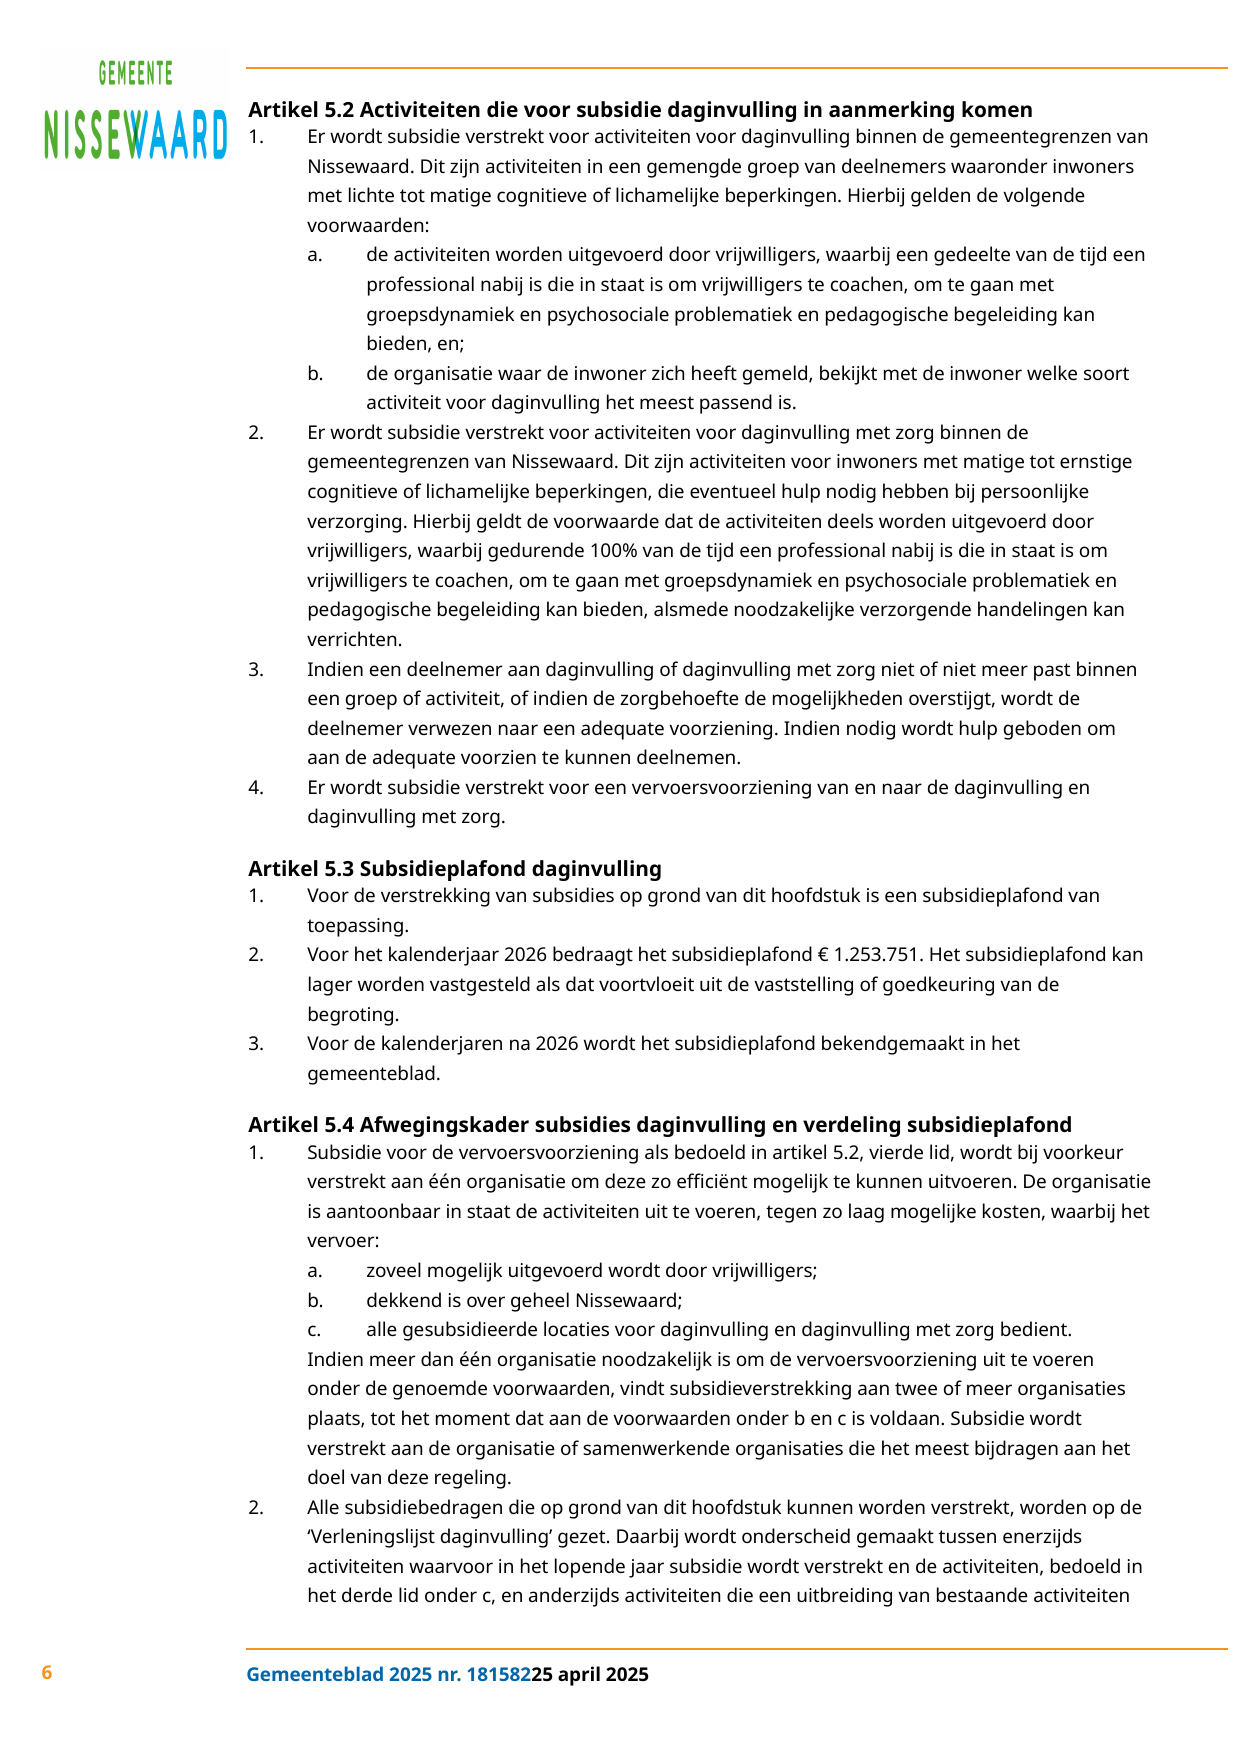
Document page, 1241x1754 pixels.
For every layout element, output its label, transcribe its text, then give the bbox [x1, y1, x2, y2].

list Subsidie voor de vervoersvoorziening als bedoeld in artikel 5.2, vierde lid, wordt bij voorkeur verstrekt aan één organisatie om deze zo efficiënt mogelijk te kunnen uitvoeren. De organisatie is aantoonbaar in staat de activiteiten uit te voeren, tegen zo laag mogelijke kosten, waarbij het vervoer: [248, 1139, 1152, 1253]
list dekkend is over geheel Nissewaard; [307, 1287, 1152, 1312]
list Voor het kalenderjaar 2026 bedraagt het subsidieplafond € 1.253.751. Het subsidieplafond kan lager worden vastgesteld als dat voortvloeit uit de vaststelling of goedkeuring van de begroting. [248, 942, 1152, 1027]
list Indien meer dan één organisatie noodzakelijk is om de vervoersvoorziening uit te voeren onder de genoemde voorwaarden, vindt subsidieverstrekking aan twee of meer organisaties plaats, tot het moment dat aan de voorwaarden onder b en c is voldaan. Subsidie wordt verstrekt aan de organisatie of samenwerkende organisaties die het meest bijdragen aan het doel van deze regeling. [248, 1346, 1152, 1490]
list Er wordt subsidie verstrekt voor activiteiten voor daginvulling binnen de gemeentegrenzen van Nissewaard. Dit zijn activiteiten in een gemengde groep van deelnemers waaronder inwoners met lichte tot matige cognitieve of lichamelijke beperkingen. Hierbij gelden de volgende voorwaarden: [248, 123, 1152, 238]
list zoveel mogelijk uitgevoerd wordt door vrijwilligers; [307, 1257, 1152, 1283]
text Artikel 5.4 Afwegingskader subsidies daginvulling en verdeling subsidieplafond [248, 1110, 1152, 1139]
list alle gesubsidieerde locaties voor daginvulling en daginvulling met zorg bedient. [307, 1316, 1152, 1342]
list Voor de kalenderjaren na 2026 wordt het subsidieplafond bekendgemaakt in het gemeenteblad. [248, 1030, 1152, 1086]
text Artikel 5.2 Activiteiten die voor subsidie daginvulling in aanmerking komen [248, 95, 1152, 123]
list de activiteiten worden uitgevoerd door vrijwilligers, waarbij een gedeelte van de tijd een professional nabij is die in staat is om vrijwilligers te coachen, om te gaan met groepsdynamiek en psychosociale problematiek en pedagogische begeleiding kan bieden, en; [307, 242, 1152, 356]
list Er wordt subsidie verstrekt voor activiteiten voor daginvulling met zorg binnen de gemeentegrenzen van Nissewaard. Dit zijn activiteiten voor inwoners met matige tot ernstige cognitieve of lichamelijke beperkingen, die eventueel hulp nodig hebben bij persoonlijke verzorging. Hierbij geldt de voorwaarde dat de activiteiten deels worden uitgevoerd door vrijwilligers, waarbij gedurende 100% van de tijd een professional nabij is die in staat is om vrijwilligers te coachen, om te gaan met groepsdynamiek en psychosociale problematiek en pedagogische begeleiding kan bieden, alsmede noodzakelijke verzorgende handelingen kan verrichten. [248, 419, 1152, 652]
list de organisatie waar de inwoner zich heeft gemeld, bekijkt met de inwoner welke soort activiteit voor daginvulling het meest passend is. [307, 360, 1152, 415]
list Indien een deelnemer aan daginvulling of daginvulling met zorg niet of niet meer past binnen een groep of activiteit, of indien de zorgbehoefte de mogelijkheden overstijgt, wordt de deelnemer verwezen naar een adequate voorziening. Indien nodig wordt hulp geboden om aan de adequate voorzien te kunnen deelnemen. [248, 656, 1152, 770]
list Voor de verstrekking van subsidies op grond van dit hoofdstuk is een subsidieplafond van toepassing. [248, 882, 1152, 938]
list Er wordt subsidie verstrekt voor een vervoersvoorziening van en naar de daginvulling en daginvulling met zorg. [248, 774, 1152, 829]
picture [41, 47, 231, 172]
text Artikel 5.3 Subsidieplafond daginvulling [248, 854, 1152, 882]
list Alle subsidiebedragen die op grond van dit hoofdstuk kunnen worden verstrekt, worden op de ‘Verleningslijst daginvulling’ gezet. Daarbij wordt onderscheid gemaakt tussen enerzijds activiteiten waarvoor in het lopende jaar subsidie wordt verstrekt en de activiteiten, bedoeld in het derde lid onder c, en anderzijds activiteiten die een uitbreiding van bestaande activiteiten [248, 1494, 1152, 1608]
